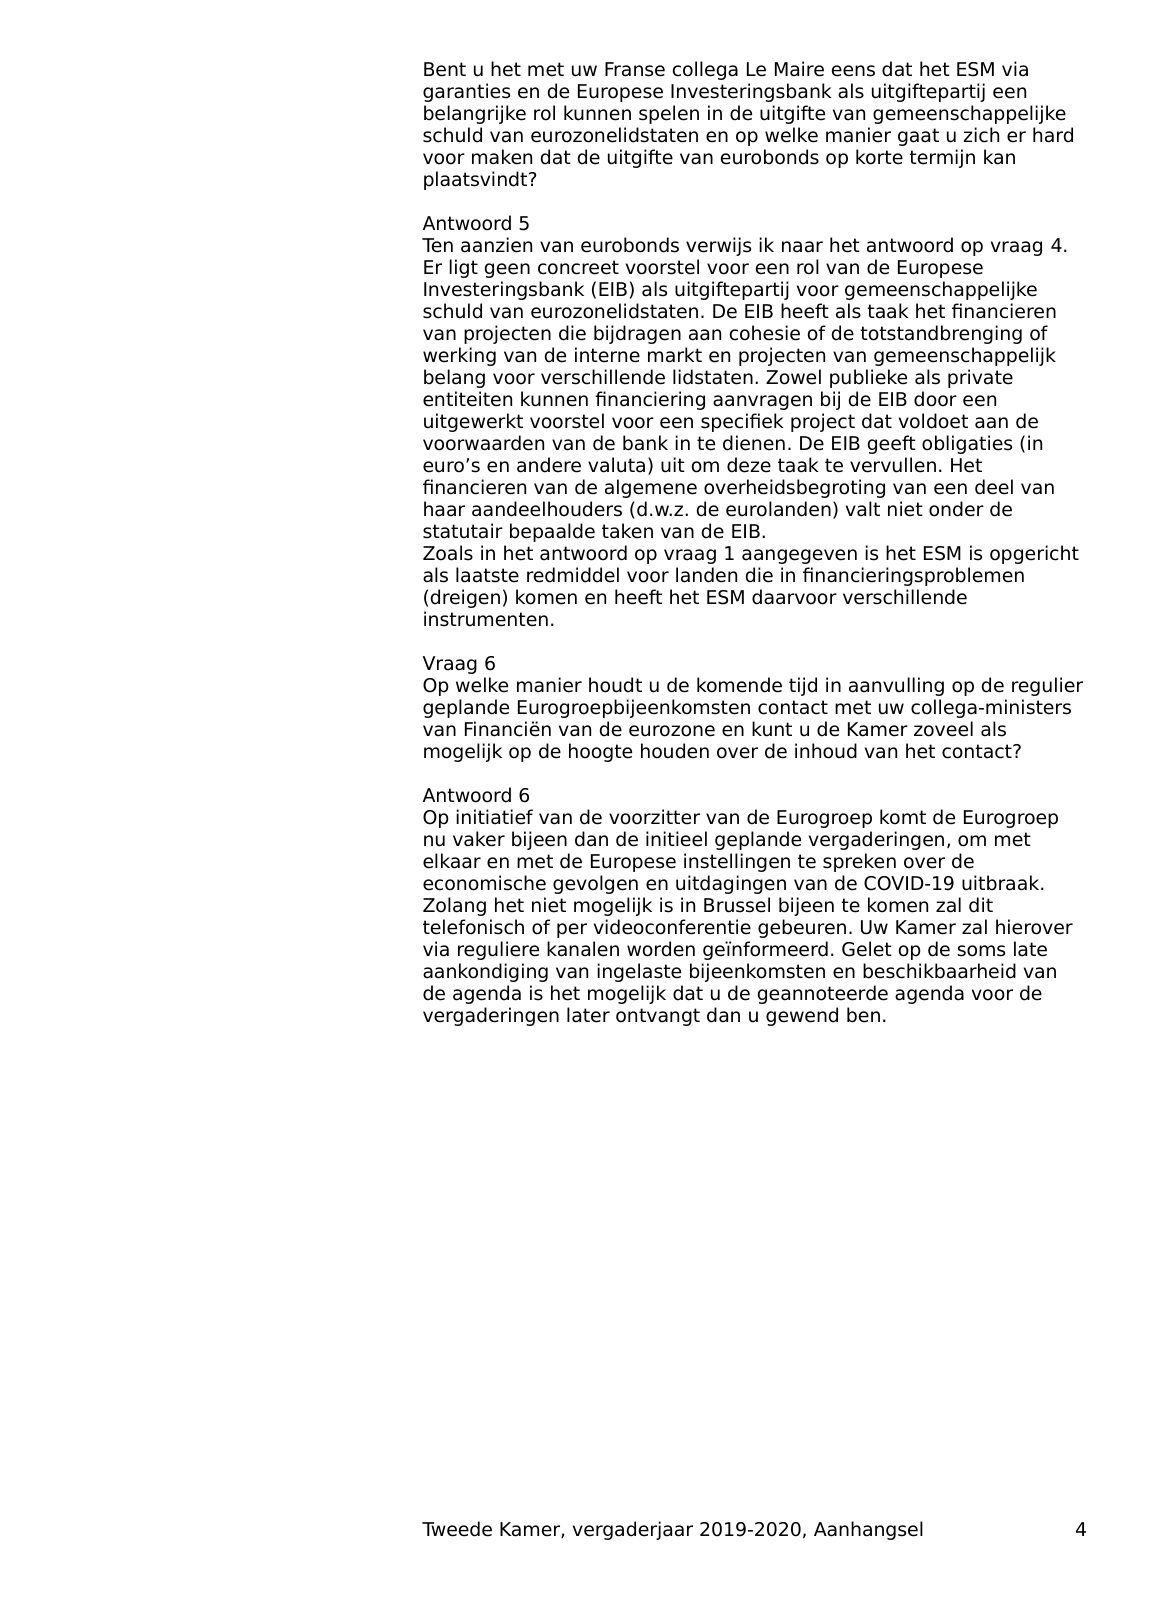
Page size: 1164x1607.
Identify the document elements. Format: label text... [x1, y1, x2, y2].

text Op initiatief van de voorzitter van de Eurogroep komt de Eurogroep nu vaker bijeen dan de initieel geplande vergaderingen, om met elkaar en met de Europese instellingen te spreken over de economische gevolgen en uitdagingen van de COVID-19 uitbraak. Zolang het niet mogelijk is in Brussel bijeen te komen zal dit telefonisch of per videoconferentie gebeuren. Uw Kamer zal hierover via reguliere kanalen worden geïnformeerd. Gelet op de soms late aankondiging van ingelaste bijeenkomsten en beschikbaarheid van de agenda is het mogelijk dat u de geannoteerde agenda voor de vergaderingen later ontvangt dan u gewend ben. [422, 807, 1087, 1027]
text Op welke manier houdt u de komende tijd in aanvulling op de regulier geplande Eurogroepbijeenkomsten contact met uw collega-ministers van Financiën van de eurozone en kunt u de Kamer zoveel als mogelijk op de hoogte houden over de inhoud van het contact? [422, 675, 1087, 763]
text Er ligt geen concreet voorstel voor een rol van de Europese Investeringsbank (EIB) als uitgiftepartij voor gemeenschappelijke schuld van eurozonelidstaten. De EIB heeft als taak het financieren van projecten die bijdragen aan cohesie of de totstandbrenging of werking van de interne markt en projecten van gemeenschappelijk belang voor verschillende lidstaten. Zowel publieke als private entiteiten kunnen financiering aanvragen bij de EIB door een uitgewerkt voorstel voor een specifiek project dat voldoet aan de voorwaarden van de bank in te dienen. De EIB geeft obligaties (in euro’s en andere valuta) uit om deze taak te vervullen. Het financieren van de algemene overheidsbegroting van een deel van haar aandeelhouders (d.w.z. de eurolanden) valt niet onder de statutair bepaalde taken van de EIB. [422, 257, 1087, 543]
text Antwoord 6 [422, 785, 1087, 807]
text Bent u het met uw Franse collega Le Maire eens dat het ESM via garanties en de Europese Investeringsbank als uitgiftepartij een belangrijke rol kunnen spelen in de uitgifte van gemeenschappelijke schuld van eurozonelidstaten en op welke manier gaat u zich er hard voor maken dat de uitgifte van eurobonds op korte termijn kan plaatsvindt? [422, 59, 1087, 191]
text Ten aanzien van eurobonds verwijs ik naar het antwoord op vraag 4. [422, 235, 1087, 257]
text Zoals in het antwoord op vraag 1 aangegeven is het ESM is opgericht als laatste redmiddel voor landen die in financieringsproblemen (dreigen) komen en heeft het ESM daarvoor verschillende instrumenten. [422, 543, 1087, 631]
text Antwoord 5 [422, 213, 1087, 235]
text Vraag 6 [422, 653, 1087, 675]
